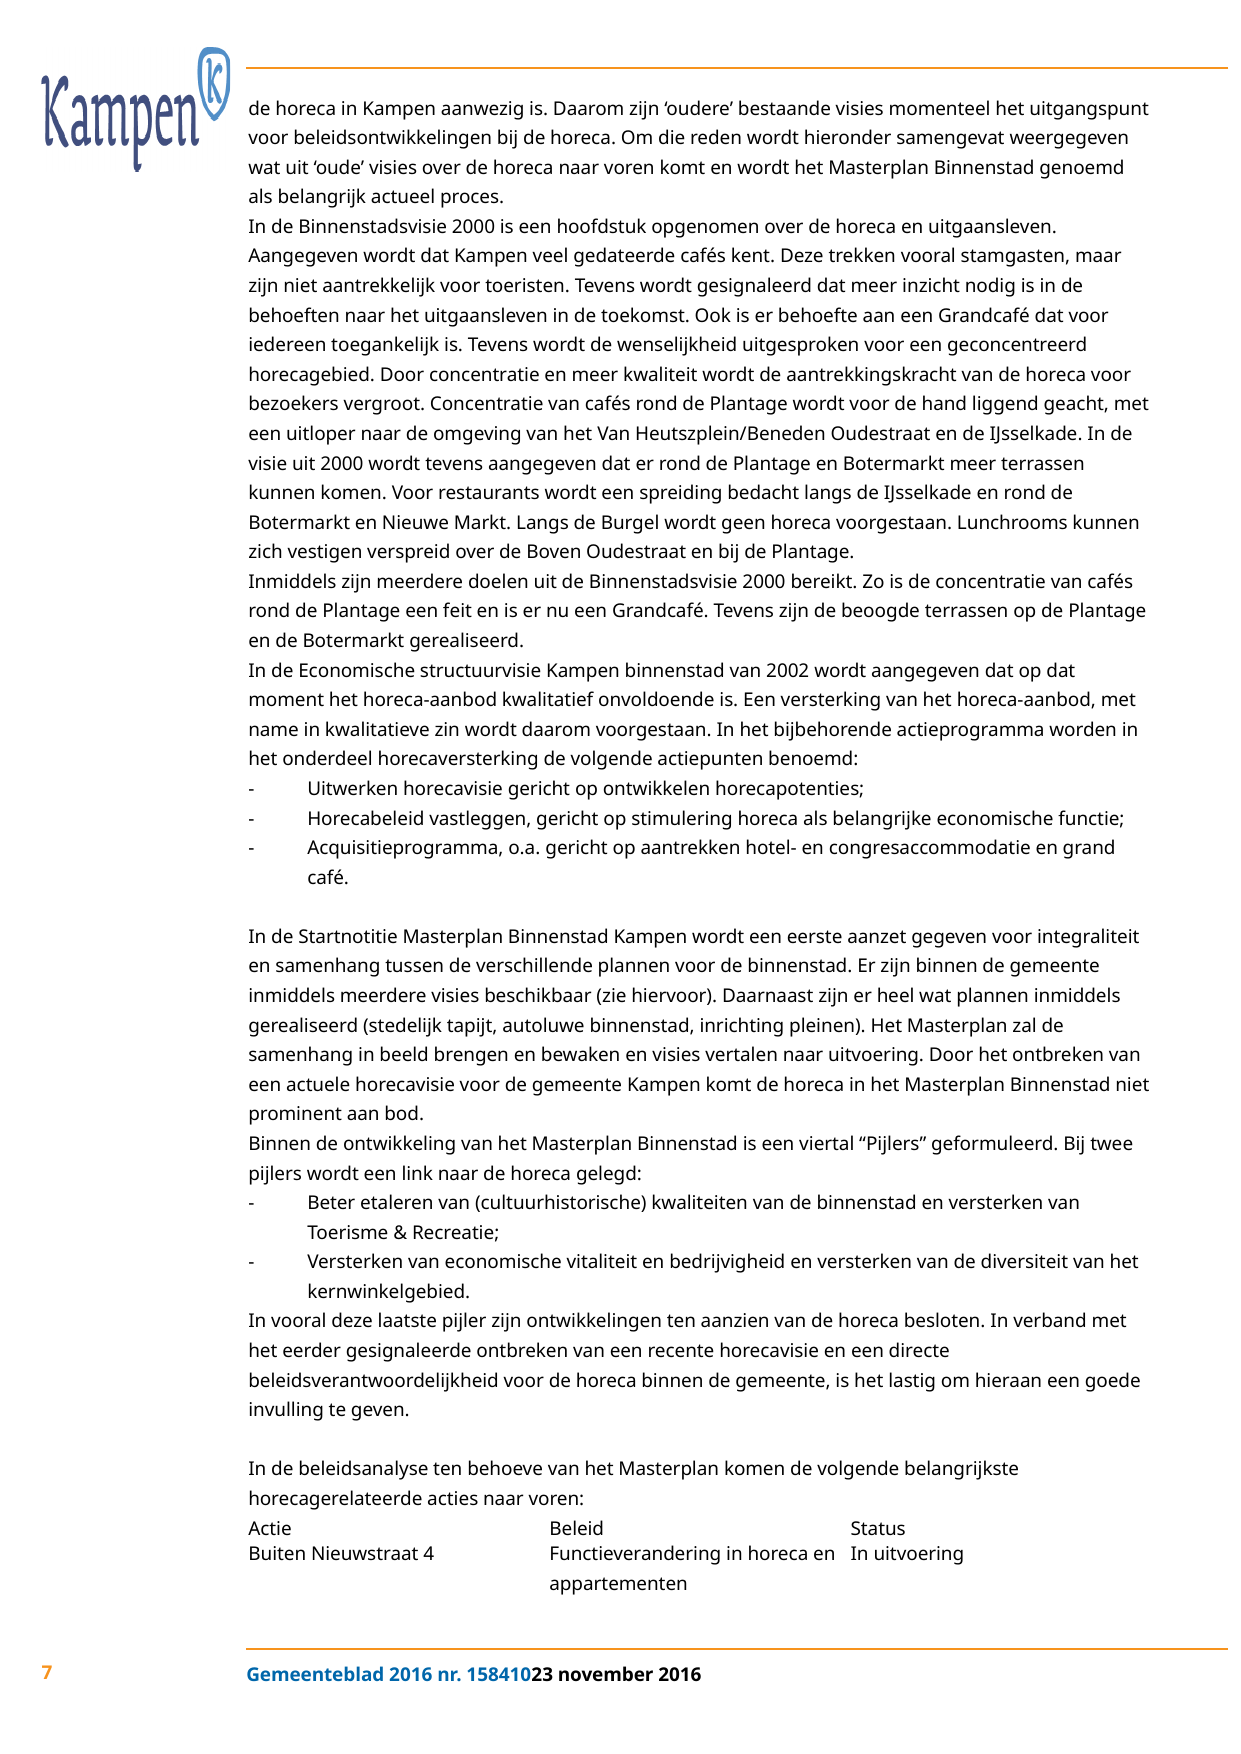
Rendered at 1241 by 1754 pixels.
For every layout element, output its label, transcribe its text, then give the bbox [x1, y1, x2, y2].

text In vooral deze laatste pijler zijn ontwikkelingen ten aanzien van de horeca besloten. In verband met het eerder gesignaleerde ontbreken van een recente horecavisie en een directe beleidsverantwoordelijkheid voor de horeca binnen de gemeente, is het lastig om hieraan een goede invulling te geven. [248, 1308, 1152, 1422]
text In de beleidsanalyse ten behoeve van het Masterplan komen de volgende belangrijkste horecagerelateerde acties naar voren: [248, 1456, 1152, 1511]
text In de Binnenstadsvisie 2000 is een hoofdstuk opgenomen over de horeca en uitgaansleven. Aangegeven wordt dat Kampen veel gedateerde cafés kent. Deze trekken vooral stamgasten, maar zijn niet aantrekkelijk voor toeristen. Tevens wordt gesignaleerd dat meer inzicht nodig is in de behoeften naar het uitgaansleven in de toekomst. Ook is er behoefte aan een Grandcafé dat voor iedereen toegankelijk is. Tevens wordt de wenselijkheid uitgesproken voor een geconcentreerd horecagebied. Door concentratie en meer kwaliteit wordt de aantrekkingskracht van de horeca voor bezoekers vergroot. Concentratie van cafés rond de Plantage wordt voor de hand liggend geacht, met een uitloper naar de omgeving van het Van Heutszplein/Beneden Oudestraat en de IJsselkade. In de visie uit 2000 wordt tevens aangegeven dat er rond de Plantage en Botermarkt meer terrassen kunnen komen. Voor restaurants wordt een spreiding bedacht langs de IJsselkade en rond de Botermarkt en Nieuwe Markt. Langs de Burgel wordt geen horeca voorgestaan. Lunchrooms kunnen zich vestigen verspreid over de Boven Oudestraat en bij de Plantage. [248, 213, 1152, 564]
text Inmiddels zijn meerdere doelen uit de Binnenstadsvisie 2000 bereikt. Zo is de concentratie van cafés rond de Plantage een feit en is er nu een Grandcafé. Tevens zijn de beoogde terrassen op de Plantage en de Botermarkt gerealiseerd. [248, 568, 1152, 653]
table_cell Functieverandering in horeca en appartementen [549, 1541, 850, 1596]
table_header Status [850, 1515, 1152, 1541]
list Beter etaleren van (cultuurhistorische) kwaliteiten van de binnenstad en versterken van Toerisme & Recreatie; [248, 1189, 1152, 1245]
table_header Beleid [549, 1515, 850, 1541]
list Versterken van economische vitaliteit en bedrijvigheid en versterken van de diversiteit van het kernwinkelgebied. [248, 1248, 1152, 1304]
list Uitwerken horecavisie gericht op ontwikkelen horecapotenties; [248, 775, 1152, 801]
list Horecabeleid vastleggen, gericht op stimulering horeca als belangrijke economische functie; [248, 805, 1152, 831]
list Acquisitieprogramma, o.a. gericht op aantrekken hotel- en congresaccommodatie en grand café. [248, 834, 1152, 890]
table_cell Buiten Nieuwstraat 4 [248, 1541, 549, 1596]
text In de Startnotitie Masterplan Binnenstad Kampen wordt een eerste aanzet gegeven voor integraliteit en samenhang tussen de verschillende plannen voor de binnenstad. Er zijn binnen de gemeente inmiddels meerdere visies beschikbaar (zie hiervoor). Daarnaast zijn er heel wat plannen inmiddels gerealiseerd (stedelijk tapijt, autoluwe binnenstad, inrichting pleinen). Het Masterplan zal de samenhang in beeld brengen en bewaken en visies vertalen naar uitvoering. Door het ontbreken van een actuele horecavisie voor de gemeente Kampen komt de horeca in het Masterplan Binnenstad niet prominent aan bod. [248, 923, 1152, 1126]
text Binnen de ontwikkeling van het Masterplan Binnenstad is een viertal “Pijlers” geformuleerd. Bij twee pijlers wordt een link naar de horeca gelegd: [248, 1130, 1152, 1186]
text de horeca in Kampen aanwezig is. Daarom zijn ‘oudere’ bestaande visies momenteel het uitgangspunt voor beleidsontwikkelingen bij de horeca. Om die reden wordt hieronder samengevat weergegeven wat uit ‘oude’ visies over de horeca naar voren komt en wordt het Masterplan Binnenstad genoemd als belangrijk actueel proces. [248, 95, 1152, 209]
picture [41, 47, 231, 172]
text In de Economische structuurvisie Kampen binnenstad van 2002 wordt aangegeven dat op dat moment het horeca-aanbod kwalitatief onvoldoende is. Een versterking van het horeca-aanbod, met name in kwalitatieve zin wordt daarom voorgestaan. In het bijbehorende actieprogramma worden in het onderdeel horecaversterking de volgende actiepunten benoemd: [248, 657, 1152, 771]
table_cell In uitvoering [850, 1541, 1152, 1596]
table_header Actie [248, 1515, 549, 1541]
